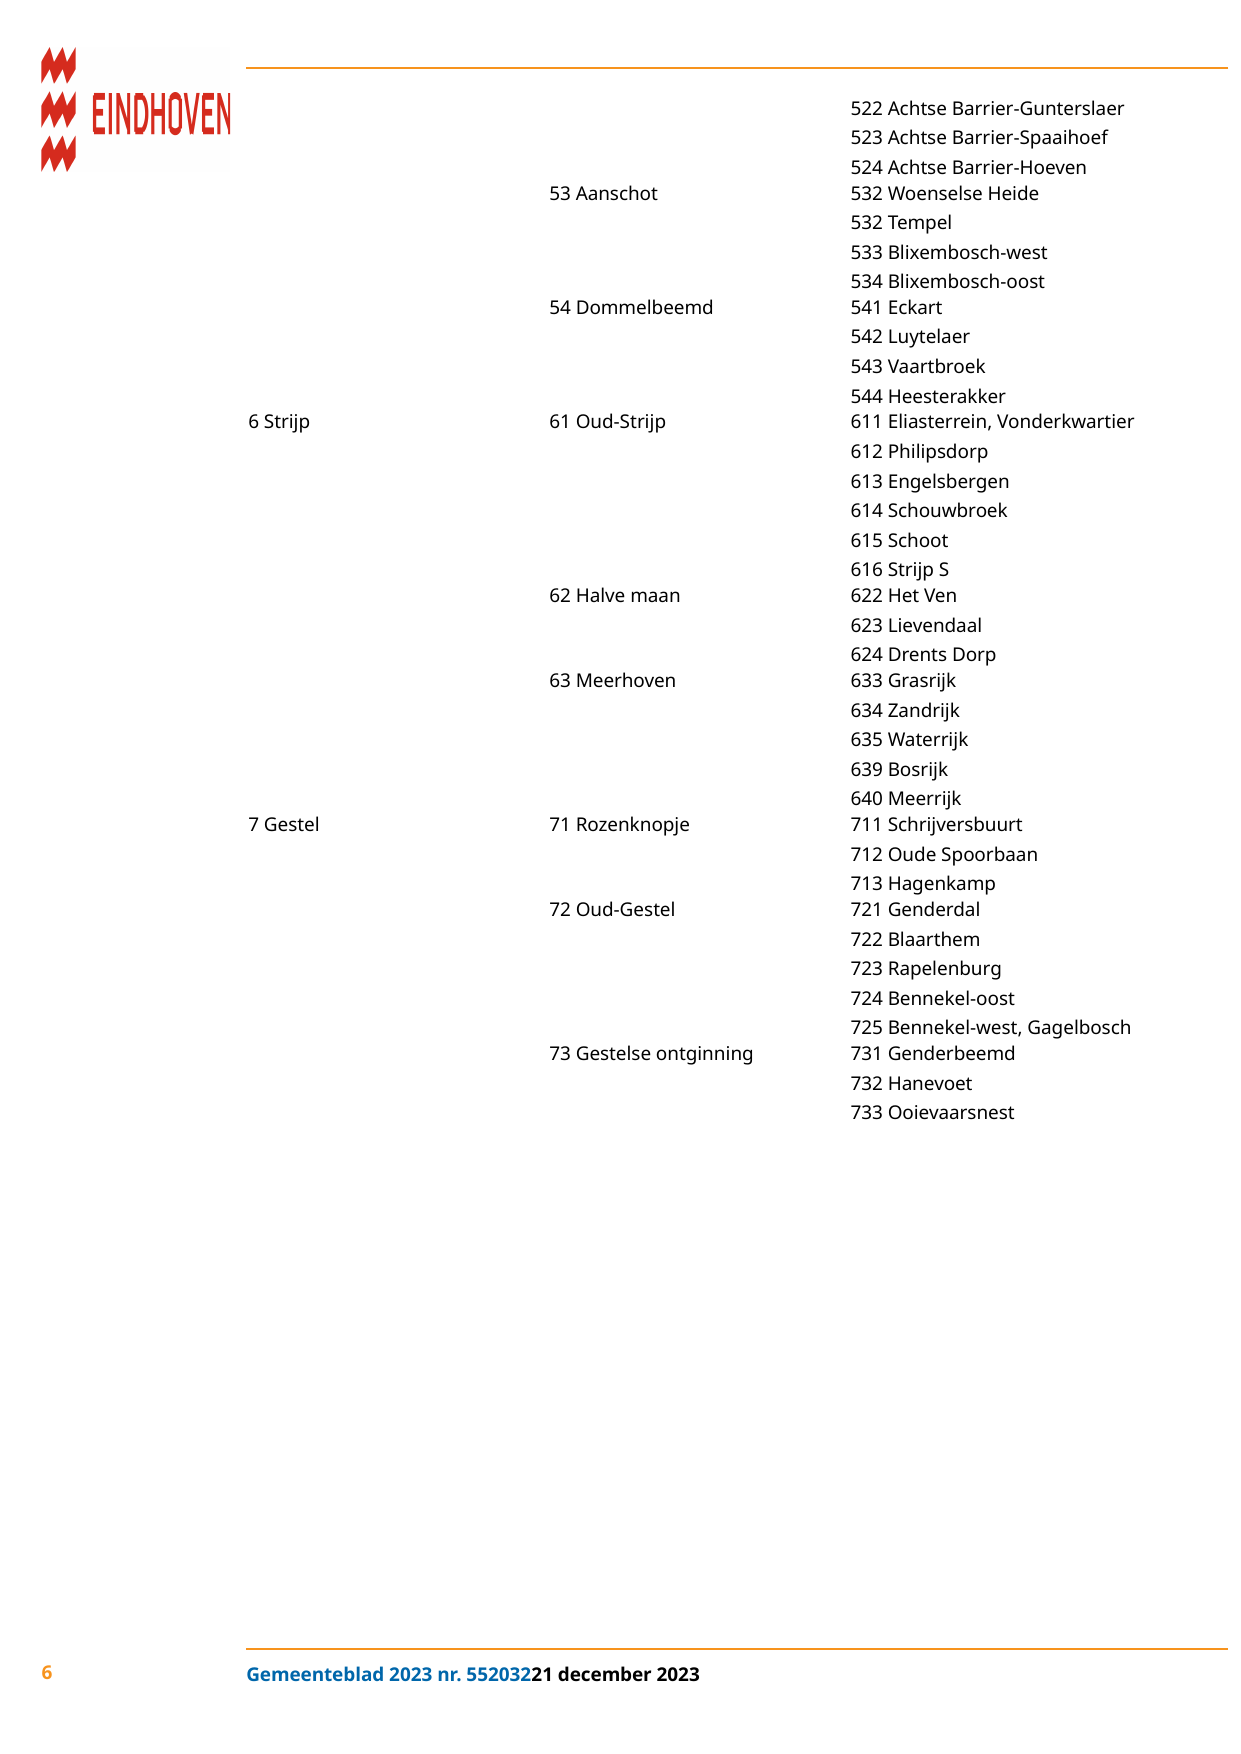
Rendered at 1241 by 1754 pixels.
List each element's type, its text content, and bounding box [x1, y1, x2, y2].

table_cell 62 Halve maan [549, 582, 850, 667]
table_cell [248, 667, 549, 811]
table_cell 63 Meerhoven [549, 667, 850, 811]
table_cell 72 Oud-Gestel [549, 896, 850, 1040]
table_cell [248, 294, 549, 409]
table_cell 54 Dommelbeemd [549, 294, 850, 409]
table_cell [248, 180, 549, 294]
table_cell 532 Woenselse Heide 532 Tempel 533 Blixembosch-west 534 Blixembosch-oost [850, 180, 1152, 294]
table_cell [549, 95, 850, 180]
table_cell 71 Rozenknopje [549, 811, 850, 896]
table_cell 711 Schrijversbuurt 712 Oude Spoorbaan 713 Hagenkamp [850, 811, 1152, 896]
table_cell [248, 95, 549, 180]
table_cell 721 Genderdal 722 Blaarthem 723 Rapelenburg 724 Bennekel-oost 725 Bennekel-west, Gagelbosch [850, 896, 1152, 1040]
table_cell 7 Gestel [248, 811, 549, 896]
table_cell [248, 1040, 549, 1125]
table_cell 731 Genderbeemd 732 Hanevoet 733 Ooievaarsnest [850, 1040, 1152, 1125]
table_cell 633 Grasrijk 634 Zandrijk 635 Waterrijk 639 Bosrijk 640 Meerrijk [850, 667, 1152, 811]
table_cell 611 Eliasterrein, Vonderkwartier 612 Philipsdorp 613 Engelsbergen 614 Schouwbroek 615 Schoot 616 Strijp S [850, 409, 1152, 582]
table_cell 541 Eckart 542 Luytelaer 543 Vaartbroek 544 Heesterakker [850, 294, 1152, 409]
table_cell [248, 896, 549, 1040]
table_cell 6 Strijp [248, 409, 549, 582]
picture [41, 47, 231, 172]
table_cell 522 Achtse Barrier-Gunterslaer 523 Achtse Barrier-Spaaihoef 524 Achtse Barrier-Hoeven [850, 95, 1152, 180]
table_cell 622 Het Ven 623 Lievendaal 624 Drents Dorp [850, 582, 1152, 667]
table_cell 61 Oud-Strijp [549, 409, 850, 582]
table_cell 53 Aanschot [549, 180, 850, 294]
table_cell [248, 582, 549, 667]
table_cell 73 Gestelse ontginning [549, 1040, 850, 1125]
